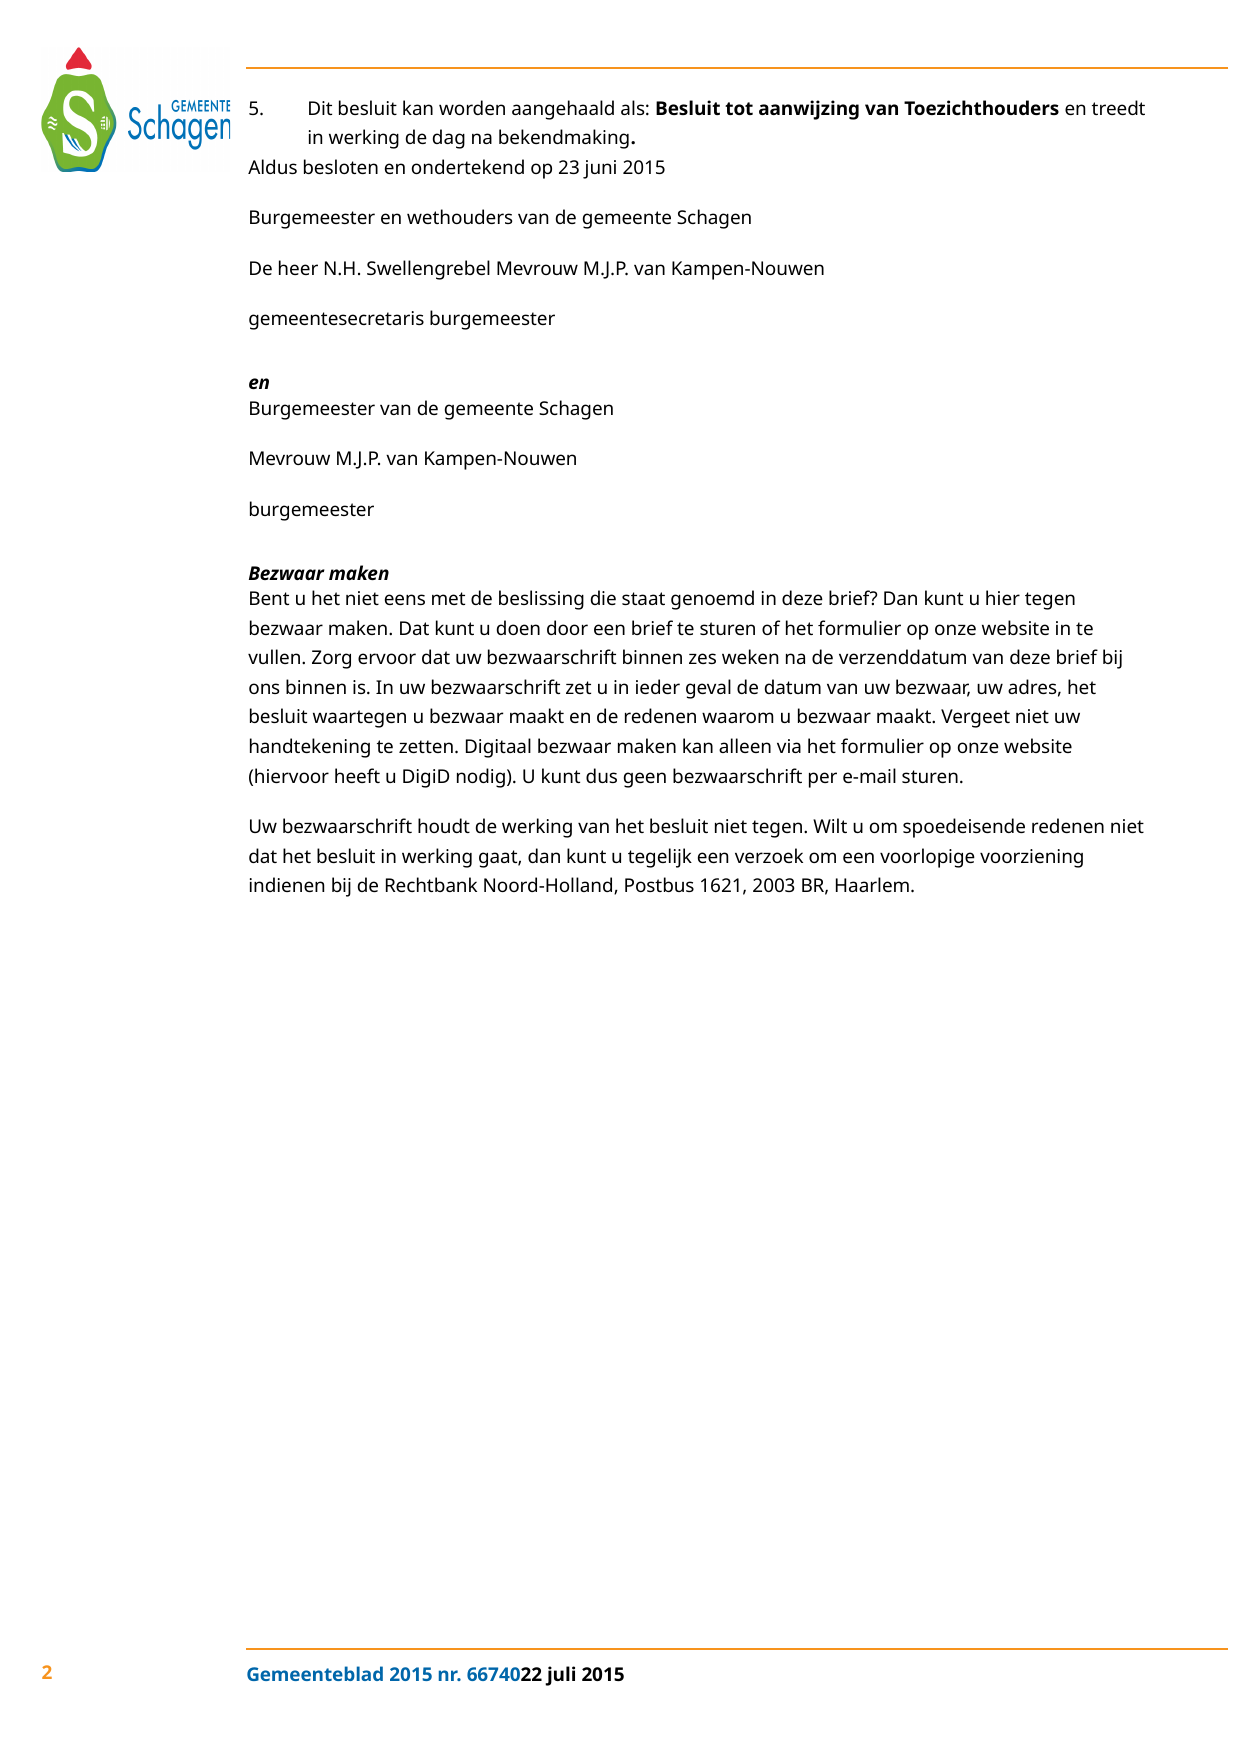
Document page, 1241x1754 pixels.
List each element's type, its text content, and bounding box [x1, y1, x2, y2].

list Dit besluit kan worden aangehaald als: Besluit tot aanwijzing van Toezichthouders en treedt in werking de dag na bekendmaking. [248, 95, 1152, 150]
text Bent u het niet eens met de beslissing die staat genoemd in deze brief? Dan kunt u hier tegen bezwaar maken. Dat kunt u doen door een brief te sturen of het formulier op onze website in te vullen. Zorg ervoor dat uw bezwaarschrift binnen zes weken na de verzenddatum van deze brief bij ons binnen is. In uw bezwaarschrift zet u in ieder geval de datum van uw bezwaar, uw adres, het besluit waartegen u bezwaar maakt en de redenen waarom u bezwaar maakt. Vergeet niet uw handtekening te zetten. Digitaal bezwaar maken kan alleen via het formulier op onze website (hiervoor heeft u DigiD nodig). U kunt dus geen bezwaarschrift per e-mail sturen. [248, 585, 1152, 789]
picture [41, 47, 231, 172]
text Mevrouw M.J.P. van Kampen-Nouwen [248, 445, 1152, 471]
text Burgemeester van de gemeente Schagen [248, 395, 1152, 421]
text burgemeester [248, 496, 1152, 521]
text Burgemeester en wethouders van de gemeente Schagen [248, 204, 1152, 230]
text Bezwaar maken [248, 560, 1152, 585]
text en [248, 369, 1152, 395]
text De heer N.H. Swellengrebel Mevrouw M.J.P. van Kampen-Nouwen [248, 255, 1152, 281]
text Aldus besloten en ondertekend op 23 juni 2015 [248, 154, 1152, 180]
text gemeentesecretaris burgemeester [248, 305, 1152, 331]
text Uw bezwaarschrift houdt de werking van het besluit niet tegen. Wilt u om spoedeisende redenen niet dat het besluit in werking gaat, dan kunt u tegelijk een verzoek om een voorlopige voorziening indienen bij de Rechtbank Noord-Holland, Postbus 1621, 2003 BR, Haarlem. [248, 813, 1152, 898]
